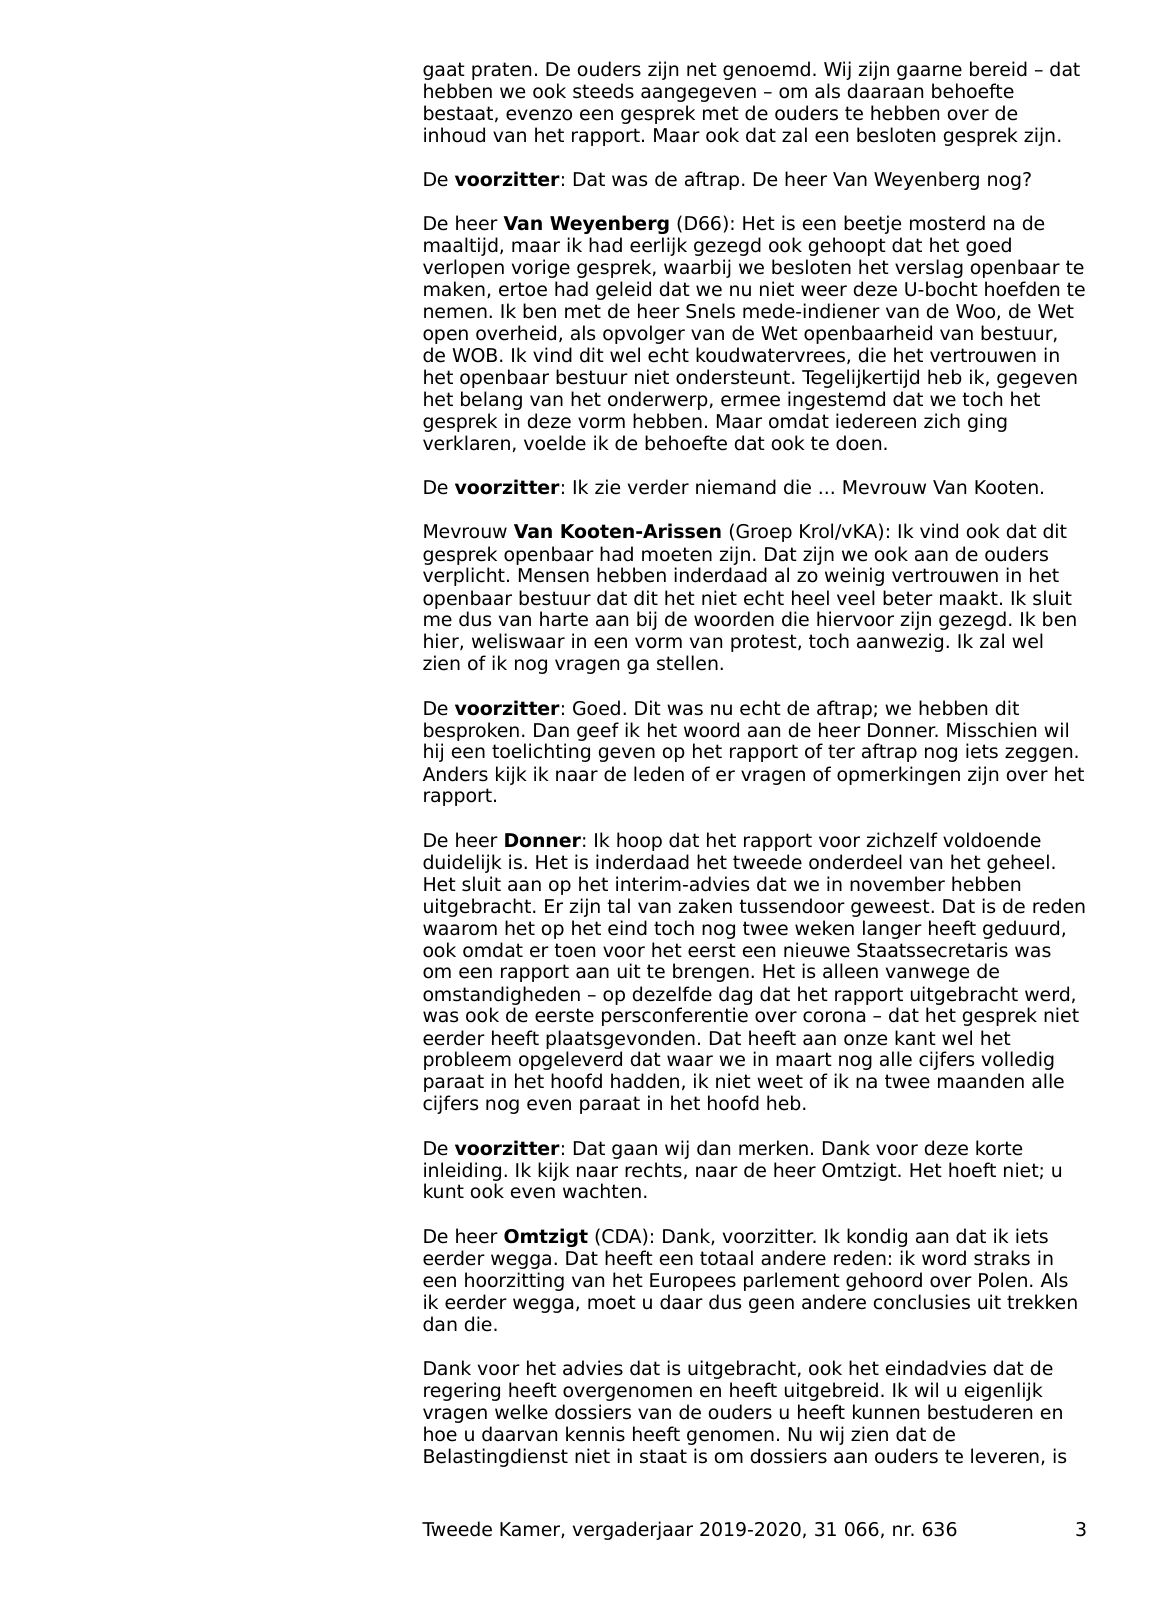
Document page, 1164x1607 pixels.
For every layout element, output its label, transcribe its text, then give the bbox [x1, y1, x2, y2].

text Dank voor het advies dat is uitgebracht, ook het eindadvies dat de regering heeft overgenomen en heeft uitgebreid. Ik wil u eigenlijk vragen welke dossiers van de ouders u heeft kunnen bestuderen en hoe u daarvan kennis heeft genomen. Nu wij zien dat de Belastingdienst niet in staat is om dossiers aan ouders te leveren, is [422, 1358, 1087, 1468]
text Mevrouw Van Kooten-Arissen (Groep Krol/vKA): Ik vind ook dat dit gesprek openbaar had moeten zijn. Dat zijn we ook aan de ouders verplicht. Mensen hebben inderdaad al zo weinig vertrouwen in het openbaar bestuur dat dit het niet echt heel veel beter maakt. Ik sluit me dus van harte aan bij de woorden die hiervoor zijn gezegd. Ik ben hier, weliswaar in een vorm van protest, toch aanwezig. Ik zal wel zien of ik nog vragen ga stellen. [422, 521, 1087, 675]
text De heer Donner: Ik hoop dat het rapport voor zichzelf voldoende duidelijk is. Het is inderdaad het tweede onderdeel van het geheel. Het sluit aan op het interim-advies dat we in november hebben uitgebracht. Er zijn tal van zaken tussendoor geweest. Dat is de reden waarom het op het eind toch nog twee weken langer heeft geduurd, ook omdat er toen voor het eerst een nieuwe Staatssecretaris was om een rapport aan uit te brengen. Het is alleen vanwege de omstandigheden – op dezelfde dag dat het rapport uitgebracht werd, was ook de eerste persconferentie over corona – dat het gesprek niet eerder heeft plaatsgevonden. Dat heeft aan onze kant wel het probleem opgeleverd dat waar we in maart nog alle cijfers volledig paraat in het hoofd hadden, ik niet weet of ik na twee maanden alle cijfers nog even paraat in het hoofd heb. [422, 829, 1087, 1115]
text De heer Omtzigt (CDA): Dank, voorzitter. Ik kondig aan dat ik iets eerder wegga. Dat heeft een totaal andere reden: ik word straks in een hoorzitting van het Europees parlement gehoord over Polen. Als ik eerder wegga, moet u daar dus geen andere conclusies uit trekken dan die. [422, 1226, 1087, 1336]
text De voorzitter: Dat was de aftrap. De heer Van Weyenberg nog? [422, 169, 1087, 191]
text gaat praten. De ouders zijn net genoemd. Wij zijn gaarne bereid – dat hebben we ook steeds aangegeven – om als daaraan behoefte bestaat, evenzo een gesprek met de ouders te hebben over de inhoud van het rapport. Maar ook dat zal een besloten gesprek zijn. [422, 59, 1087, 147]
text De heer Van Weyenberg (D66): Het is een beetje mosterd na de maaltijd, maar ik had eerlijk gezegd ook gehoopt dat het goed verlopen vorige gesprek, waarbij we besloten het verslag openbaar te maken, ertoe had geleid dat we nu niet weer deze U-bocht hoefden te nemen. Ik ben met de heer Snels mede-indiener van de Woo, de Wet open overheid, als opvolger van de Wet openbaarheid van bestuur, de WOB. Ik vind dit wel echt koudwatervrees, die het vertrouwen in het openbaar bestuur niet ondersteunt. Tegelijkertijd heb ik, gegeven het belang van het onderwerp, ermee ingestemd dat we toch het gesprek in deze vorm hebben. Maar omdat iedereen zich ging verklaren, voelde ik de behoefte dat ook te doen. [422, 213, 1087, 455]
text De voorzitter: Dat gaan wij dan merken. Dank voor deze korte inleiding. Ik kijk naar rechts, naar de heer Omtzigt. Het hoeft niet; u kunt ook even wachten. [422, 1137, 1087, 1203]
text De voorzitter: Ik zie verder niemand die ... Mevrouw Van Kooten. [422, 477, 1087, 499]
text De voorzitter: Goed. Dit was nu echt de aftrap; we hebben dit besproken. Dan geef ik het woord aan de heer Donner. Misschien wil hij een toelichting geven op het rapport of ter aftrap nog iets zeggen. Anders kijk ik naar de leden of er vragen of opmerkingen zijn over het rapport. [422, 697, 1087, 807]
